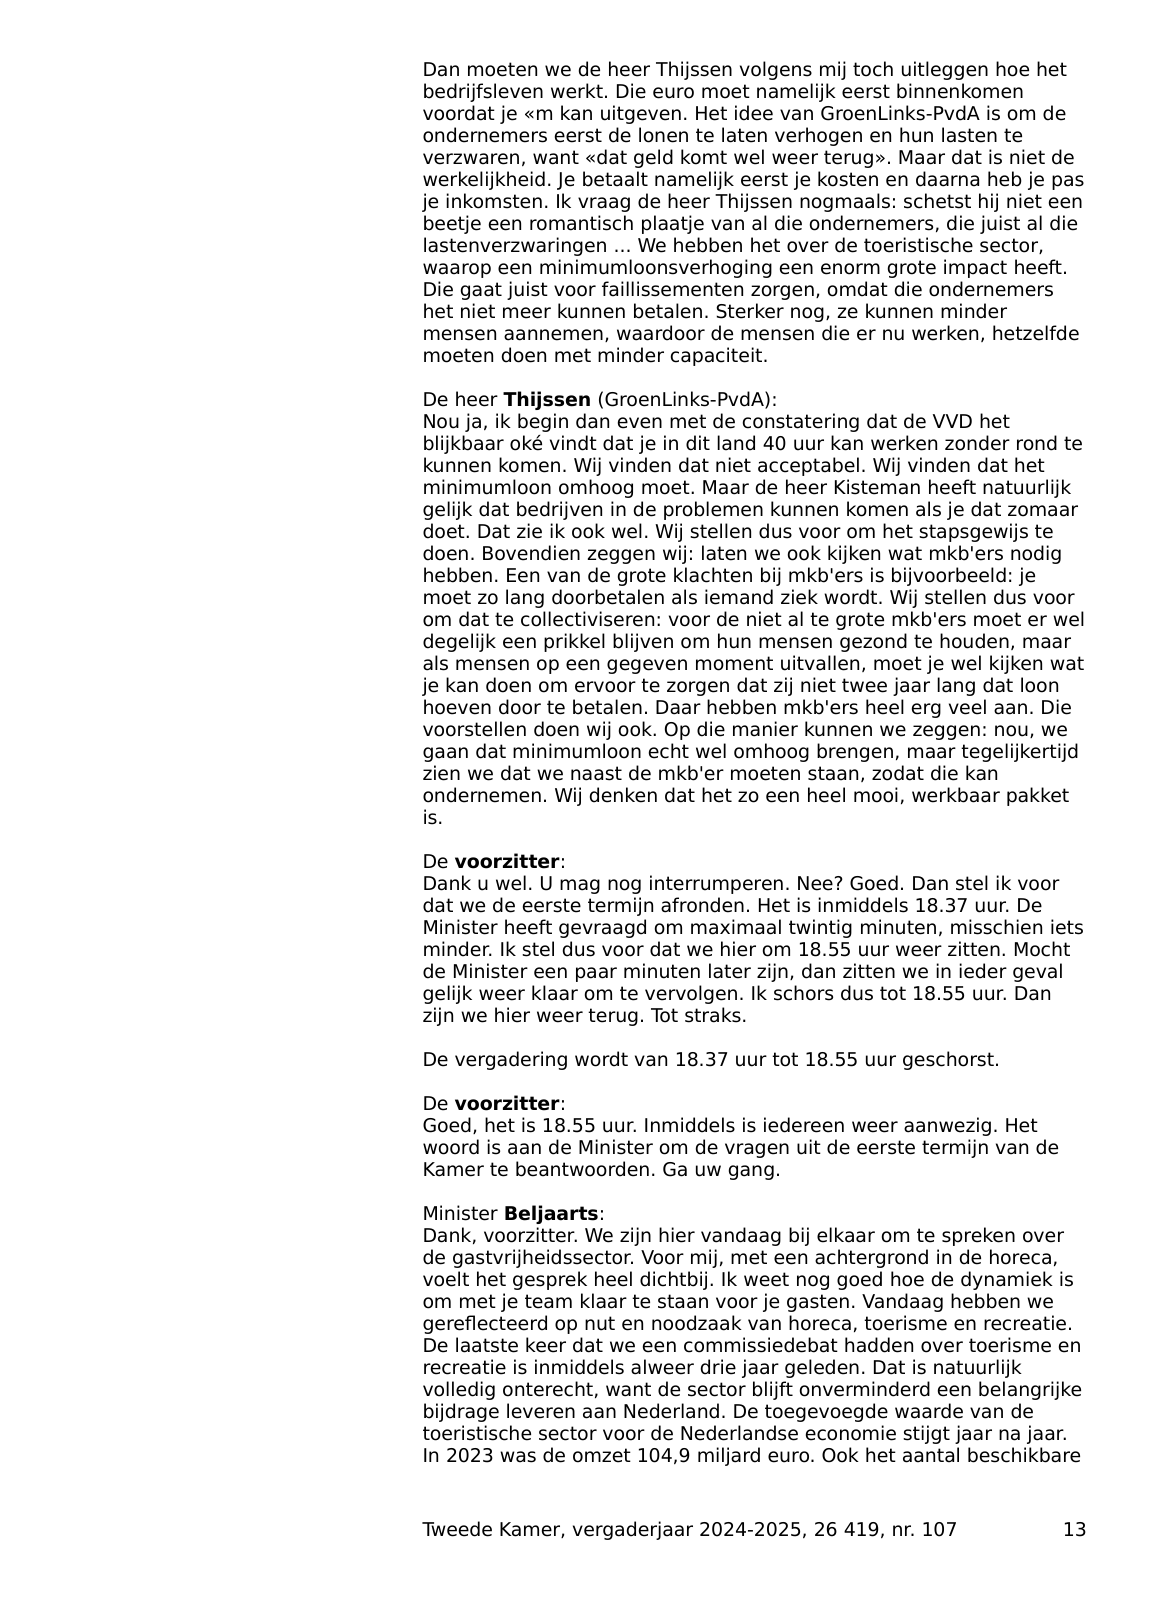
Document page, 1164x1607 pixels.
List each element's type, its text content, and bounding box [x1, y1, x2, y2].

text Minister Beljaarts: [422, 1203, 1087, 1225]
text De voorzitter: [422, 851, 1087, 873]
text Goed, het is 18.55 uur. Inmiddels is iedereen weer aanwezig. Het woord is aan de Minister om de vragen uit de eerste termijn van de Kamer te beantwoorden. Ga uw gang. [422, 1115, 1087, 1181]
text De heer Thijssen (GroenLinks-PvdA): [422, 389, 1087, 411]
text Dank u wel. U mag nog interrumperen. Nee? Goed. Dan stel ik voor dat we de eerste termijn afronden. Het is inmiddels 18.37 uur. De Minister heeft gevraagd om maximaal twintig minuten, misschien iets minder. Ik stel dus voor dat we hier om 18.55 uur weer zitten. Mocht de Minister een paar minuten later zijn, dan zitten we in ieder geval gelijk weer klaar om te vervolgen. Ik schors dus tot 18.55 uur. Dan zijn we hier weer terug. Tot straks. [422, 873, 1087, 1027]
text De vergadering wordt van 18.37 uur tot 18.55 uur geschorst. [422, 1049, 1087, 1071]
text Nou ja, ik begin dan even met de constatering dat de VVD het blijkbaar oké vindt dat je in dit land 40 uur kan werken zonder rond te kunnen komen. Wij vinden dat niet acceptabel. Wij vinden dat het minimumloon omhoog moet. Maar de heer Kisteman heeft natuurlijk gelijk dat bedrijven in de problemen kunnen komen als je dat zomaar doet. Dat zie ik ook wel. Wij stellen dus voor om het stapsgewijs te doen. Bovendien zeggen wij: laten we ook kijken wat mkb'ers nodig hebben. Een van de grote klachten bij mkb'ers is bijvoorbeeld: je moet zo lang doorbetalen als iemand ziek wordt. Wij stellen dus voor om dat te collectiviseren: voor de niet al te grote mkb'ers moet er wel degelijk een prikkel blijven om hun mensen gezond te houden, maar als mensen op een gegeven moment uitvallen, moet je wel kijken wat je kan doen om ervoor te zorgen dat zij niet twee jaar lang dat loon hoeven door te betalen. Daar hebben mkb'ers heel erg veel aan. Die voorstellen doen wij ook. Op die manier kunnen we zeggen: nou, we gaan dat minimumloon echt wel omhoog brengen, maar tegelijkertijd zien we dat we naast de mkb'er moeten staan, zodat die kan ondernemen. Wij denken dat het zo een heel mooi, werkbaar pakket is. [422, 411, 1087, 828]
text De voorzitter: [422, 1093, 1087, 1115]
text Dank, voorzitter. We zijn hier vandaag bij elkaar om te spreken over de gastvrijheidssector. Voor mij, met een achtergrond in de horeca, voelt het gesprek heel dichtbij. Ik weet nog goed hoe de dynamiek is om met je team klaar te staan voor je gasten. Vandaag hebben we gereflecteerd op nut en noodzaak van horeca, toerisme en recreatie. De laatste keer dat we een commissiedebat hadden over toerisme en recreatie is inmiddels alweer drie jaar geleden. Dat is natuurlijk volledig onterecht, want de sector blijft onverminderd een belangrijke bijdrage leveren aan Nederland. De toegevoegde waarde van de toeristische sector voor de Nederlandse economie stijgt jaar na jaar. In 2023 was de omzet 104,9 miljard euro. Ook het aantal beschikbare [422, 1225, 1087, 1467]
text Dan moeten we de heer Thijssen volgens mij toch uitleggen hoe het bedrijfsleven werkt. Die euro moet namelijk eerst binnenkomen voordat je «m kan uitgeven. Het idee van GroenLinks-PvdA is om de ondernemers eerst de lonen te laten verhogen en hun lasten te verzwaren, want «dat geld komt wel weer terug». Maar dat is niet de werkelijkheid. Je betaalt namelijk eerst je kosten en daarna heb je pas je inkomsten. Ik vraag de heer Thijssen nogmaals: schetst hij niet een beetje een romantisch plaatje van al die ondernemers, die juist al die lastenverzwaringen ... We hebben het over de toeristische sector, waarop een minimumloonsverhoging een enorm grote impact heeft. Die gaat juist voor faillissementen zorgen, omdat die ondernemers het niet meer kunnen betalen. Sterker nog, ze kunnen minder mensen aannemen, waardoor de mensen die er nu werken, hetzelfde moeten doen met minder capaciteit. [422, 59, 1087, 367]
